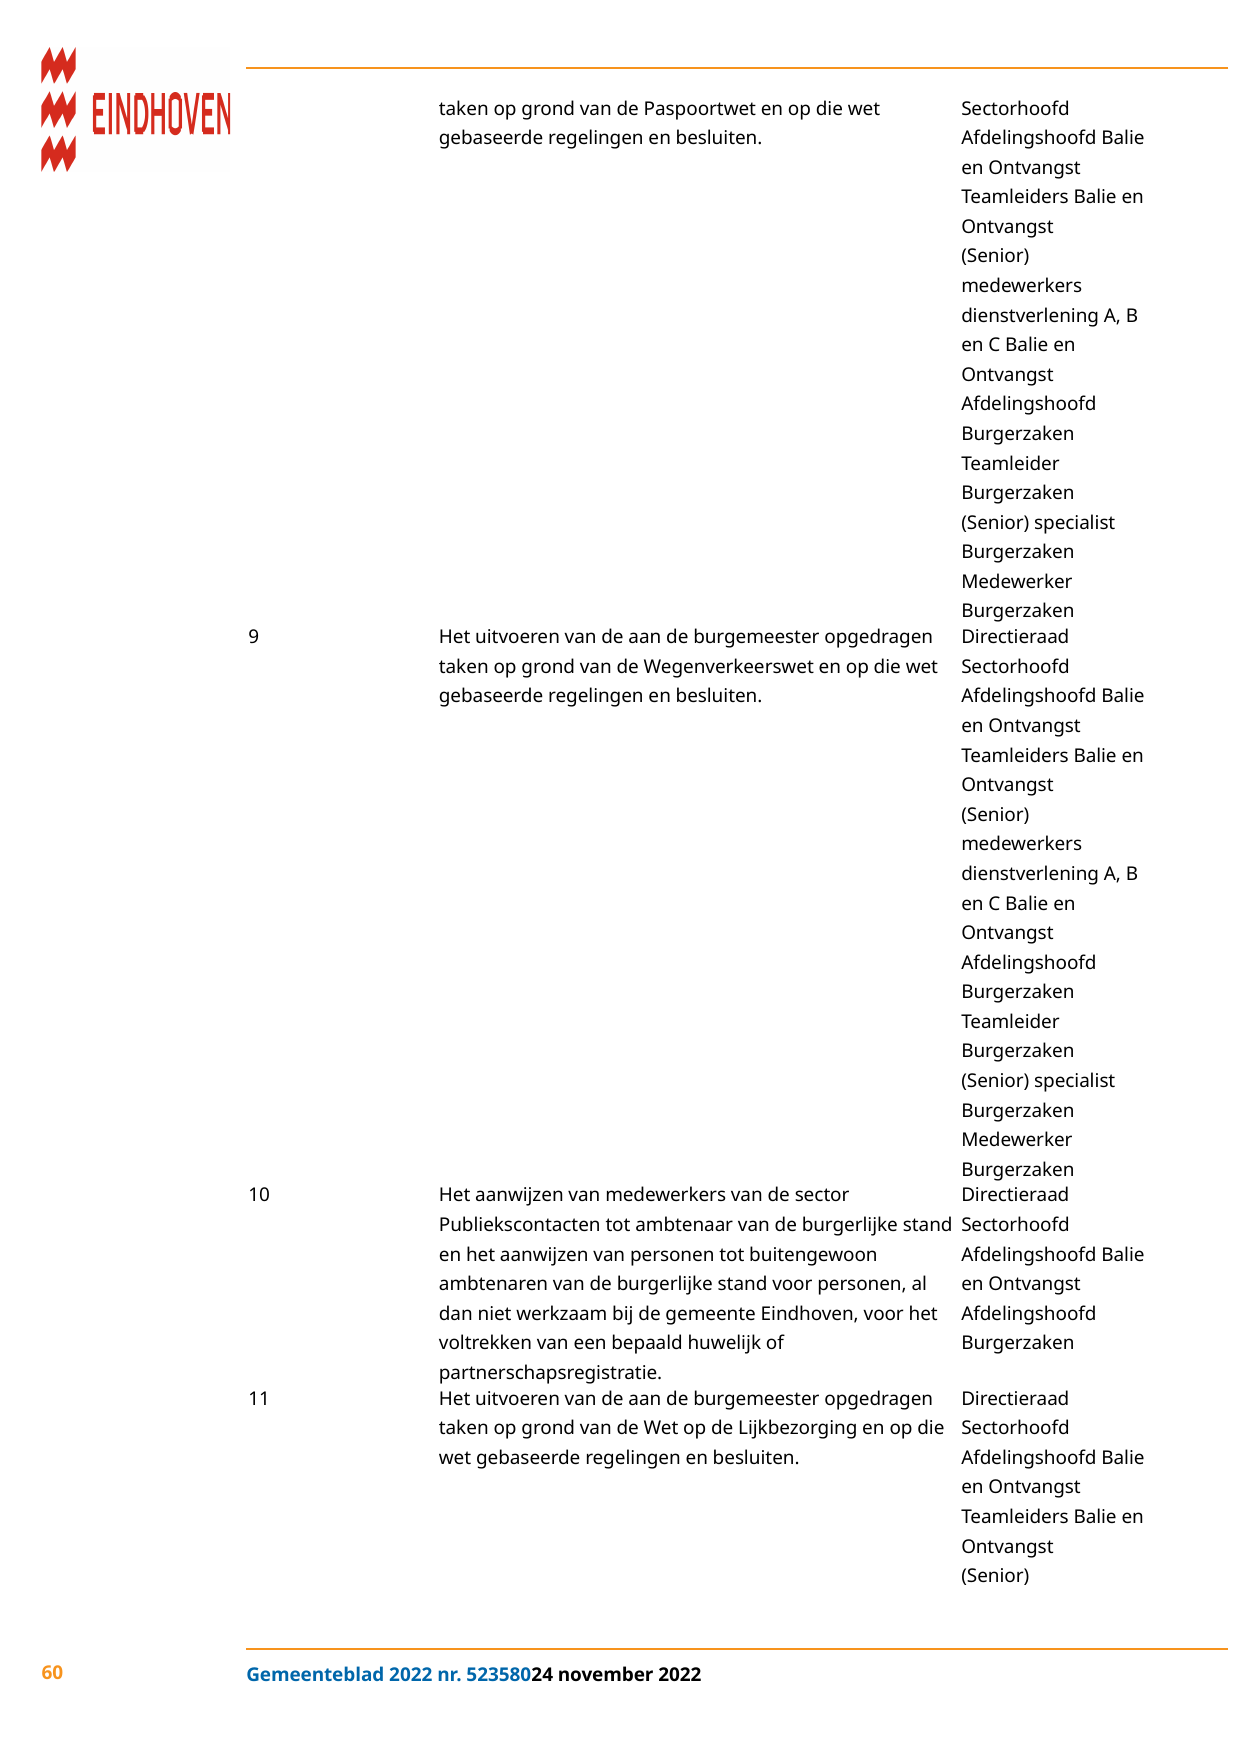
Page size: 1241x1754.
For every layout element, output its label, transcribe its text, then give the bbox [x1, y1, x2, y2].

table_cell 11 [248, 1385, 439, 1588]
picture [41, 47, 231, 172]
table_cell [248, 95, 439, 623]
table_cell Sectorhoofd Afdelingshoofd Balie en Ontvangst Teamleiders Balie en Ontvangst (Senior) medewerkers dienstverlening A, B en C Balie en Ontvangst Afdelingshoofd Burgerzaken Teamleider Burgerzaken (Senior) specialist Burgerzaken Medewerker Burgerzaken [961, 95, 1152, 623]
table_cell 10 [248, 1182, 439, 1385]
table_cell 9 [248, 624, 439, 1182]
table_cell Directieraad Sectorhoofd Afdelingshoofd Balie en Ontvangst Teamleiders Balie en Ontvangst (Senior) medewerkers dienstverlening A, B en C Balie en Ontvangst Afdelingshoofd Burgerzaken Teamleider Burgerzaken (Senior) specialist Burgerzaken Medewerker Burgerzaken [961, 624, 1152, 1182]
table_cell Het uitvoeren van de aan de burgemeester opgedragen taken op grond van de Wegenverkeerswet en op die wet gebaseerde regelingen en besluiten. [439, 624, 961, 1182]
table_cell Het aanwijzen van medewerkers van de sector Publiekscontacten tot ambtenaar van de burgerlijke stand en het aanwijzen van personen tot buitengewoon ambtenaren van de burgerlijke stand voor personen, al dan niet werkzaam bij de gemeente Eindhoven, voor het voltrekken van een bepaald huwelijk of partnerschapsregistratie. [439, 1182, 961, 1385]
table_cell Directieraad Sectorhoofd Afdelingshoofd Balie en Ontvangst Teamleiders Balie en Ontvangst (Senior) [961, 1385, 1152, 1588]
table_cell Het uitvoeren van de aan de burgemeester opgedragen taken op grond van de Wet op de Lijkbezorging en op die wet gebaseerde regelingen en besluiten. [439, 1385, 961, 1588]
table_cell Directieraad Sectorhoofd Afdelingshoofd Balie en Ontvangst Afdelingshoofd Burgerzaken [961, 1182, 1152, 1385]
table_cell taken op grond van de Paspoortwet en op die wet gebaseerde regelingen en besluiten. [439, 95, 961, 623]
